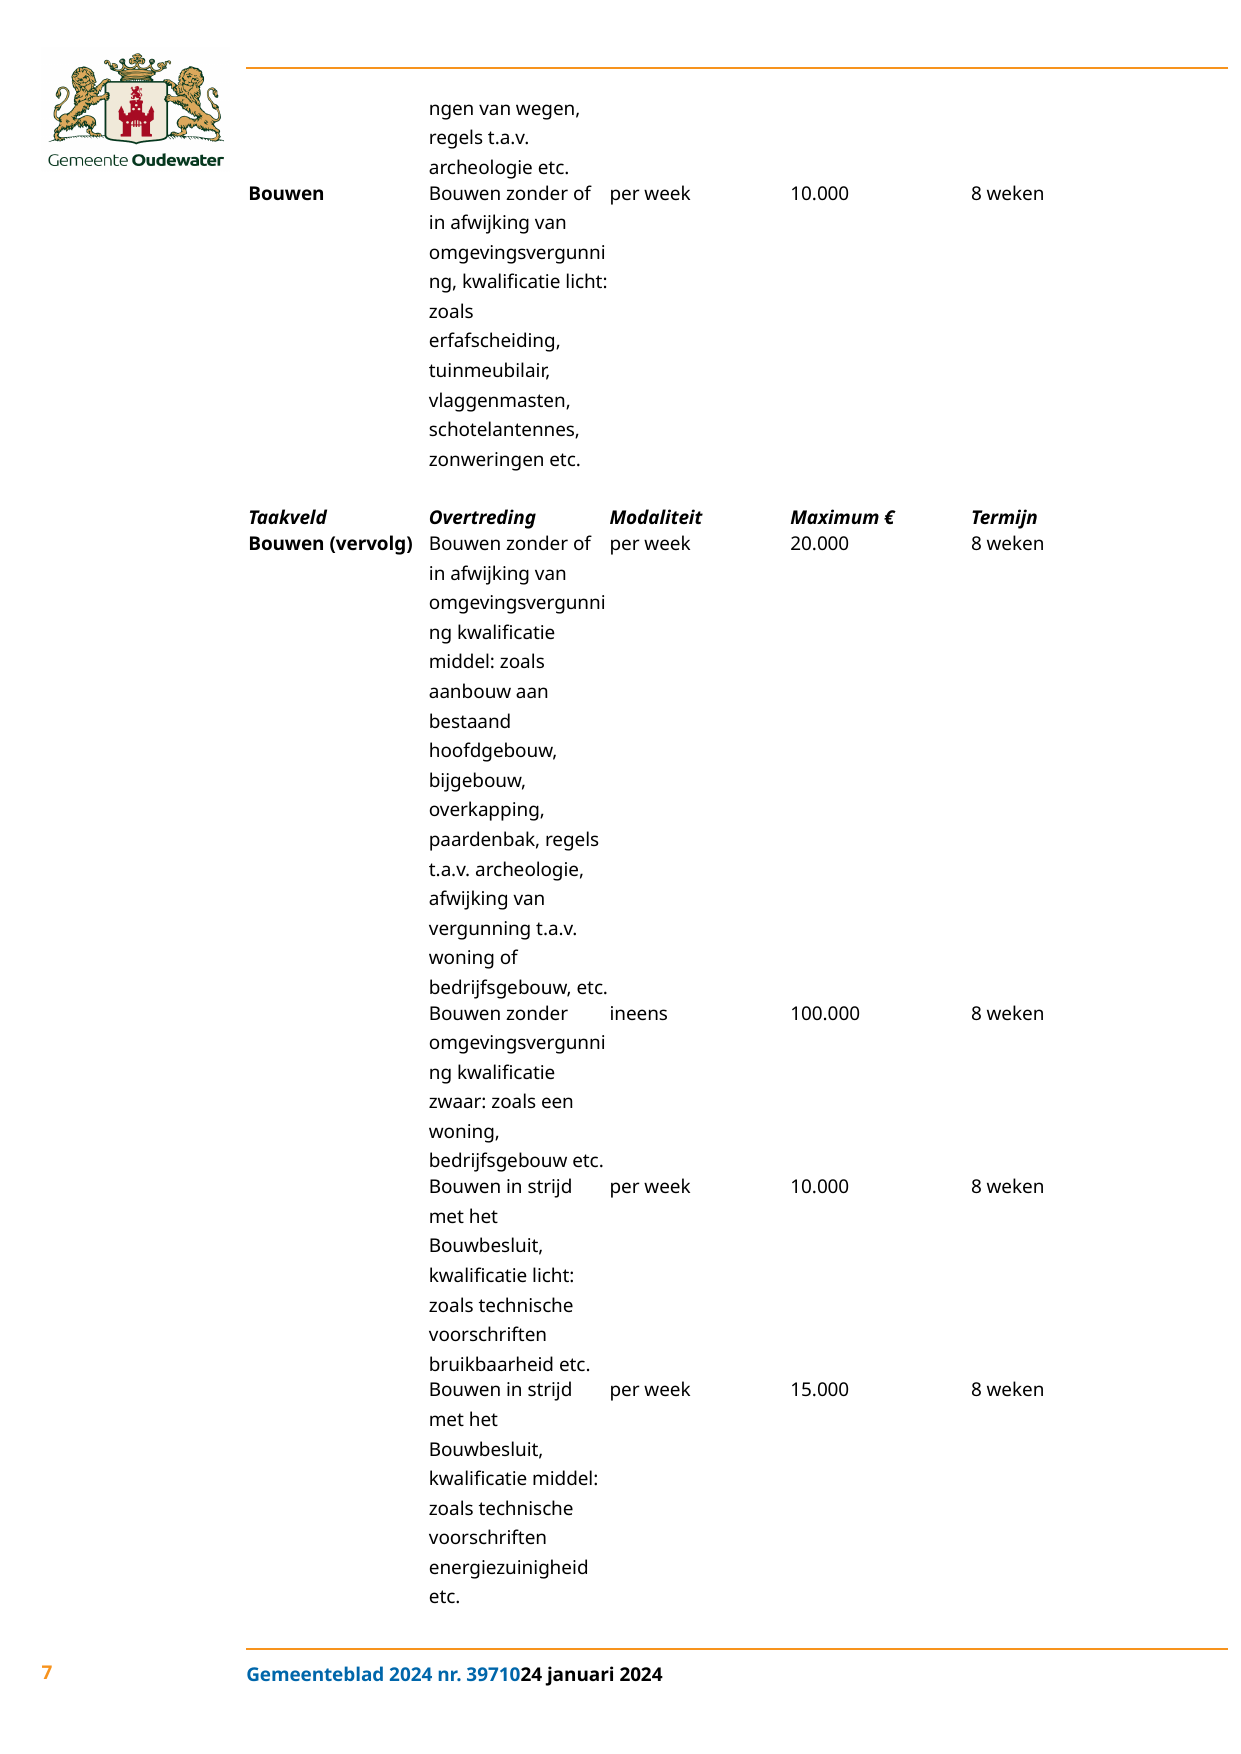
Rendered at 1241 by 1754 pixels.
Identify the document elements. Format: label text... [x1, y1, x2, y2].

table_header Taakveld [248, 505, 429, 530]
table_cell Bouwen (vervolg) [248, 530, 429, 1000]
table_cell [248, 1000, 429, 1173]
table_cell per week [609, 1174, 790, 1377]
table_cell Bouwen zonder of in afwijking van omgevingsvergunning, kwalificatie licht: zoals erfafscheiding, tuinmeubilair, vlaggenmasten, schotelantennes, zonweringen etc. [429, 180, 609, 472]
table_cell ngen van wegen, regels t.a.v. archeologie etc. [429, 95, 609, 180]
table_cell 8 weken [971, 1000, 1152, 1173]
table_cell 8 weken [971, 1377, 1152, 1609]
table_cell Bouwen zonder of in afwijking van omgevingsvergunning kwalificatie middel: zoals aanbouw aan bestaand hoofdgebouw, bijgebouw, overkapping, paardenbak, regels t.a.v. archeologie, afwijking van vergunning t.a.v. woning of bedrijfsgebouw, etc. [429, 530, 609, 1000]
table_cell per week [609, 530, 790, 1000]
table_cell 10.000 [790, 180, 971, 472]
table_cell Bouwen zonder omgevingsvergunning kwalificatie zwaar: zoals een woning, bedrijfsgebouw etc. [429, 1000, 609, 1173]
table_cell 8 weken [971, 1174, 1152, 1377]
table_cell [609, 95, 790, 180]
table_cell 8 weken [971, 530, 1152, 1000]
table_cell 8 weken [971, 180, 1152, 472]
table_cell [248, 1377, 429, 1609]
table_header Maximum € [790, 505, 971, 530]
table_cell Bouwen [248, 180, 429, 472]
table_cell 15.000 [790, 1377, 971, 1609]
table_header Modaliteit [609, 505, 790, 530]
table_cell ineens [609, 1000, 790, 1173]
table_header Termijn [971, 505, 1152, 530]
table_cell Bouwen in strijd met het Bouwbesluit, kwalificatie middel: zoals technische voorschriften energiezuinigheid etc. [429, 1377, 609, 1609]
table_cell per week [609, 180, 790, 472]
table_cell 20.000 [790, 530, 971, 1000]
table_cell [248, 1174, 429, 1377]
table_cell [971, 95, 1152, 180]
table_cell [790, 95, 971, 180]
table_cell Bouwen in strijd met het Bouwbesluit, kwalificatie licht: zoals technische voorschriften bruikbaarheid etc. [429, 1174, 609, 1377]
table_header Overtreding [429, 505, 609, 530]
table_cell 10.000 [790, 1174, 971, 1377]
table_cell per week [609, 1377, 790, 1609]
table_cell 100.000 [790, 1000, 971, 1173]
table_cell [248, 95, 429, 180]
picture [41, 47, 231, 172]
